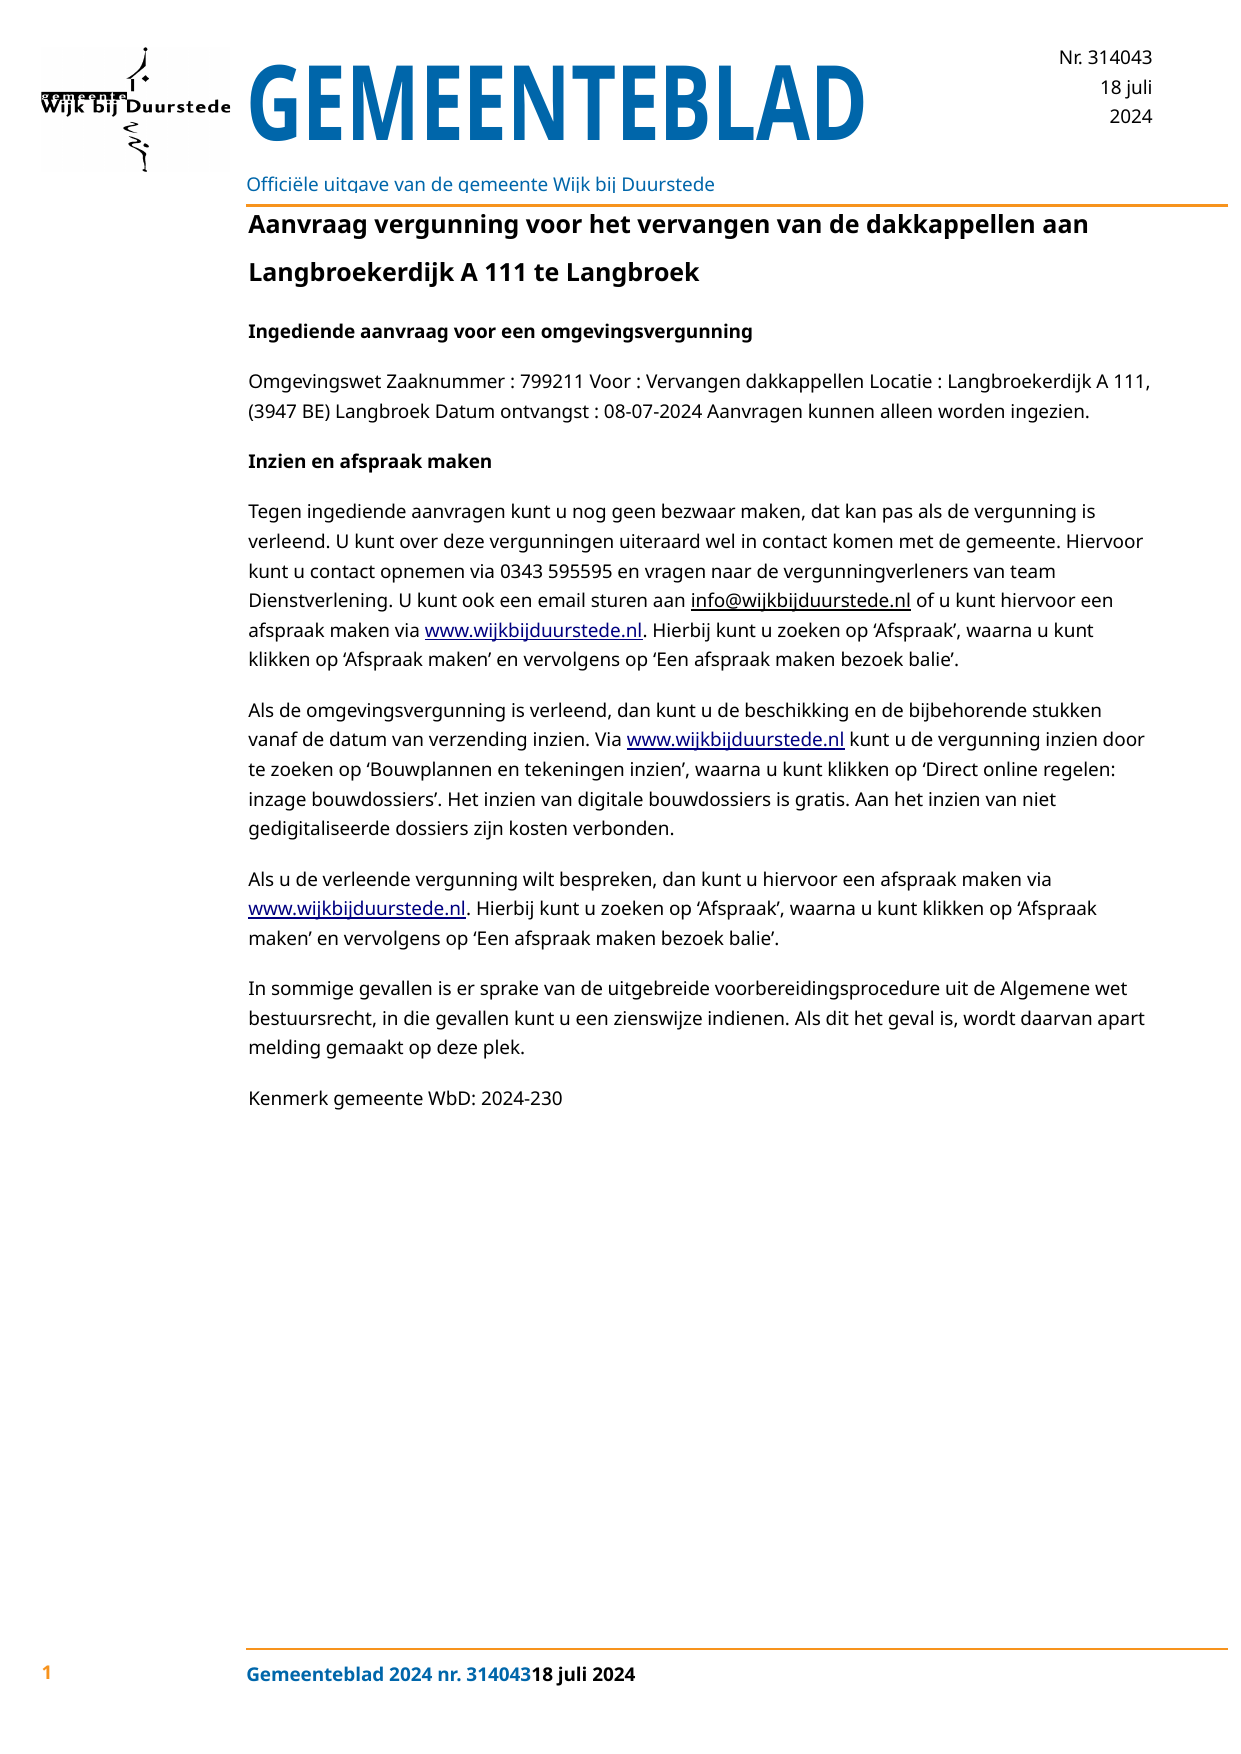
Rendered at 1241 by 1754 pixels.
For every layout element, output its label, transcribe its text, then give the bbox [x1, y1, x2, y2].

text Aanvraag vergunning voor het vervangen van de dakkappellen aan Langbroekerdijk A 111 te Langbroek [248, 207, 1152, 288]
picture [41, 47, 231, 172]
text Als u de verleende vergunning wilt bespreken, dan kunt u hiervoor een afspraak maken via www.wijkbijduurstede.nl. Hierbij kunt u zoeken op ‘Afspraak’, waarna u kunt klikken op ‘Afspraak maken’ en vervolgens op ‘Een afspraak maken bezoek balie’. [248, 866, 1152, 951]
text Kenmerk gemeente WbD: 2024-230 [248, 1085, 1152, 1111]
text Als de omgevingsvergunning is verleend, dan kunt u de beschikking en de bijbehorende stukken vanaf de datum van verzending inzien. Via www.wijkbijduurstede.nl kunt u de vergunning inzien door te zoeken op ‘Bouwplannen en tekeningen inzien’, waarna u kunt klikken op ‘Direct online regelen: inzage bouwdossiers’. Het inzien van digitale bouwdossiers is gratis. Aan het inzien van niet gedigitaliseerde dossiers zijn kosten verbonden. [248, 697, 1152, 841]
text Inzien en afspraak maken [248, 448, 1152, 474]
text In sommige gevallen is er sprake van de uitgebreide voorbereidingsprocedure uit de Algemene wet bestuursrecht, in die gevallen kunt u een zienswijze indienen. Als dit het geval is, wordt daarvan apart melding gemaakt op deze plek. [248, 975, 1152, 1060]
text Tegen ingediende aanvragen kunt u nog geen bezwaar maken, dat kan pas als de vergunning is verleend. U kunt over deze vergunningen uiteraard wel in contact komen met de gemeente. Hiervoor kunt u contact opnemen via 0343 595595 en vragen naar de vergunningverleners van team Dienstverlening. U kunt ook een email sturen aan info@wijkbijduurstede.nl of u kunt hiervoor een afspraak maken via www.wijkbijduurstede.nl. Hierbij kunt u zoeken op ‘Afspraak’, waarna u kunt klikken op ‘Afspraak maken’ en vervolgens op ‘Een afspraak maken bezoek balie’. [248, 499, 1152, 672]
text Omgevingswet Zaaknummer : 799211 Voor : Vervangen dakkappellen Locatie : Langbroekerdijk A 111, (3947 BE) Langbroek Datum ontvangst : 08-07-2024 Aanvragen kunnen alleen worden ingezien. [248, 368, 1152, 424]
text Ingediende aanvraag voor een omgevingsvergunning [248, 318, 1152, 344]
